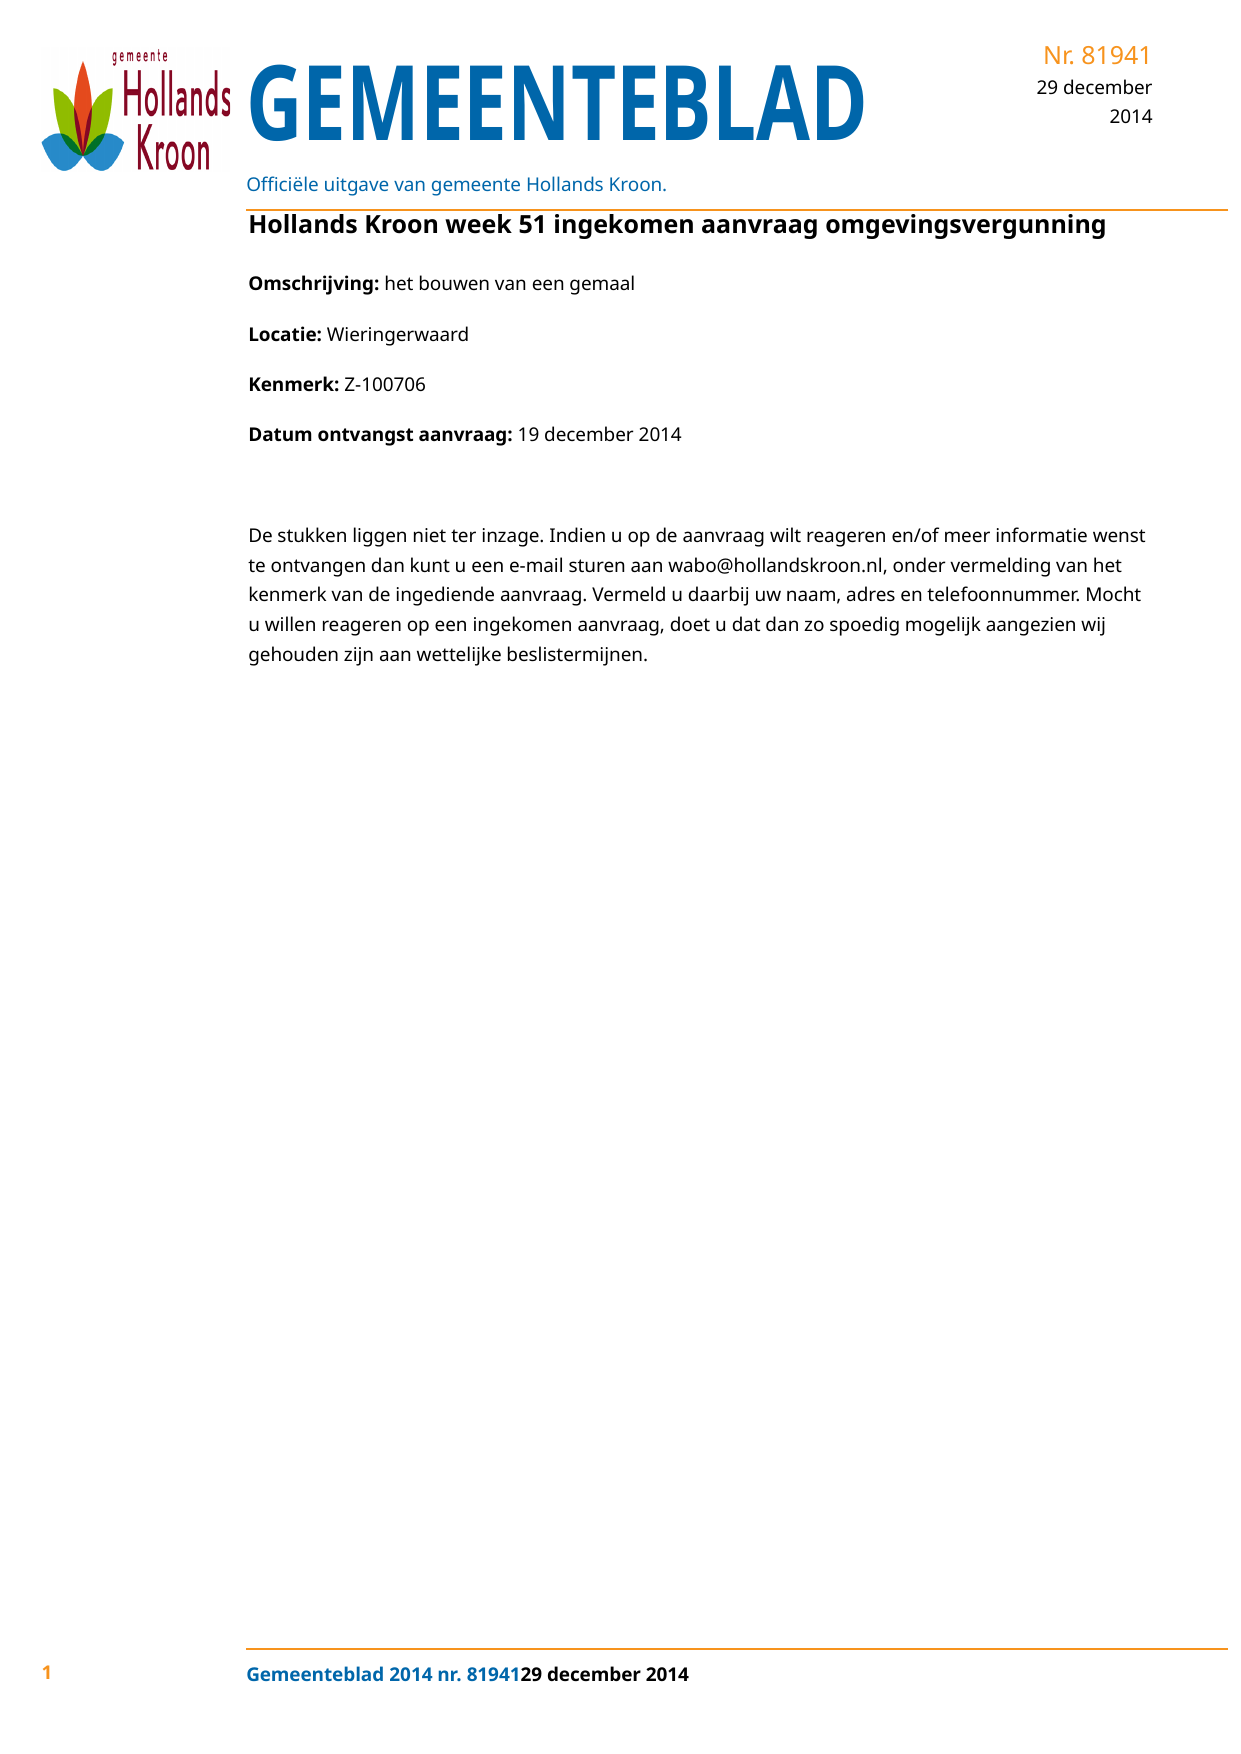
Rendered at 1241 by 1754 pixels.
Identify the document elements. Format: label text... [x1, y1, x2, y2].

text De stukken liggen niet ter inzage. Indien u op de aanvraag wilt reageren en/of meer informatie wenst te ontvangen dan kunt u een e-mail sturen aan wabo@hollandskroon.nl, onder vermelding van het kenmerk van de ingediende aanvraag. Vermeld u daarbij uw naam, adres en telefoonnummer. Mocht u willen reageren op een ingekomen aanvraag, doet u dat dan zo spoedig mogelijk aangezien wij gehouden zijn aan wettelijke beslistermijnen. [248, 522, 1152, 666]
text Locatie: Wieringerwaard [248, 321, 1152, 346]
text Hollands Kroon week 51 ingekomen aanvraag omgevingsvergunning [248, 211, 1152, 241]
picture [41, 47, 231, 172]
text Omschrijving: het bouwen van een gemaal [248, 270, 1152, 296]
text Kenmerk: Z-100706 [248, 371, 1152, 397]
text Datum ontvangst aanvraag: 19 december 2014 [248, 422, 1152, 447]
